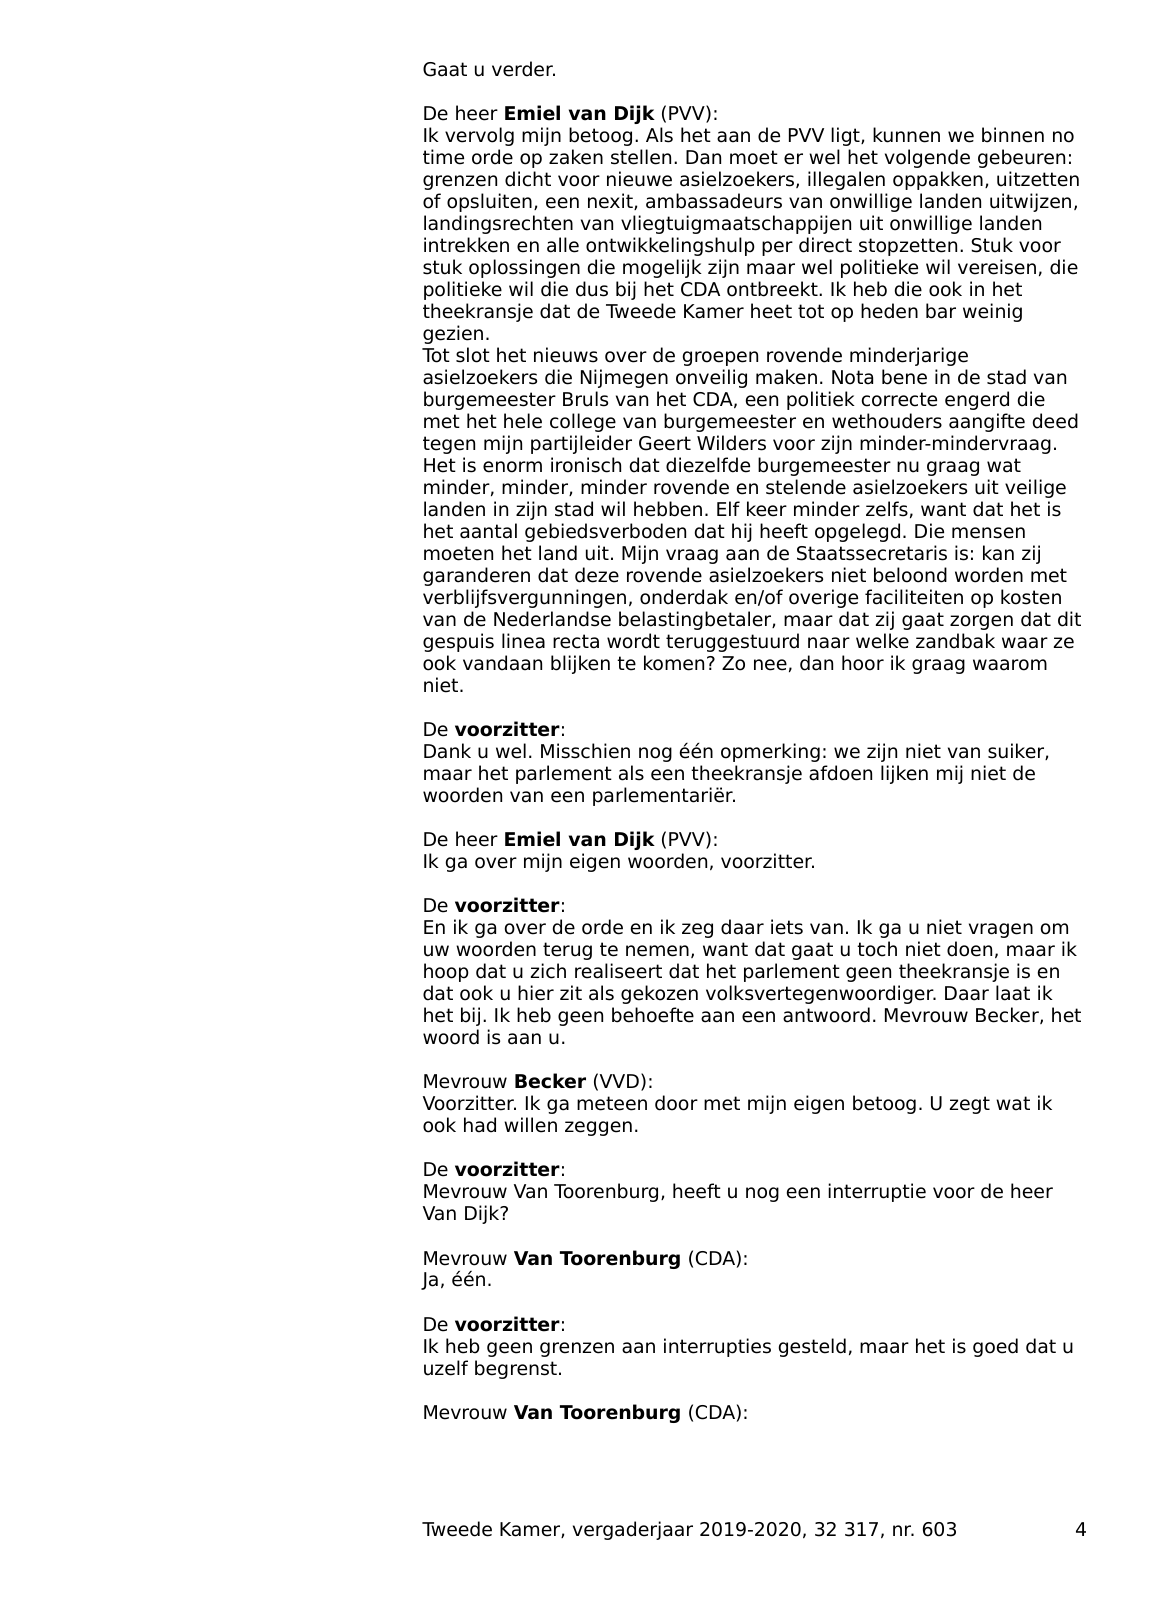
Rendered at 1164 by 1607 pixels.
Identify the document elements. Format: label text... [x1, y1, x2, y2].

text Mevrouw Van Toorenburg, heeft u nog een interruptie voor de heer Van Dijk? [422, 1181, 1087, 1225]
text En ik ga over de orde en ik zeg daar iets van. Ik ga u niet vragen om uw woorden terug te nemen, want dat gaat u toch niet doen, maar ik hoop dat u zich realiseert dat het parlement geen theekransje is en dat ook u hier zit als gekozen volksvertegenwoordiger. Daar laat ik het bij. Ik heb geen behoefte aan een antwoord. Mevrouw Becker, het woord is aan u. [422, 917, 1087, 1049]
text Ik ga over mijn eigen woorden, voorzitter. [422, 851, 1087, 873]
text Mevrouw Van Toorenburg (CDA): [422, 1247, 1087, 1269]
text Mevrouw Van Toorenburg (CDA): [422, 1402, 1087, 1424]
text De voorzitter: [422, 1159, 1087, 1181]
text Gaat u verder. [422, 59, 1087, 81]
text De heer Emiel van Dijk (PVV): [422, 829, 1087, 851]
text Ja, één. [422, 1269, 1087, 1291]
text De voorzitter: [422, 719, 1087, 741]
text Voorzitter. Ik ga meteen door met mijn eigen betoog. U zegt wat ik ook had willen zeggen. [422, 1093, 1087, 1137]
text Tot slot het nieuws over de groepen rovende minderjarige asielzoekers die Nijmegen onveilig maken. Nota bene in de stad van burgemeester Bruls van het CDA, een politiek correcte engerd die met het hele college van burgemeester en wethouders aangifte deed tegen mijn partijleider Geert Wilders voor zijn minder-mindervraag. Het is enorm ironisch dat diezelfde burgemeester nu graag wat minder, minder, minder rovende en stelende asielzoekers uit veilige landen in zijn stad wil hebben. Elf keer minder zelfs, want dat het is het aantal gebiedsverboden dat hij heeft opgelegd. Die mensen moeten het land uit. Mijn vraag aan de Staatssecretaris is: kan zij garanderen dat deze rovende asielzoekers niet beloond worden met verblijfsvergunningen, onderdak en/of overige faciliteiten op kosten van de Nederlandse belastingbetaler, maar dat zij gaat zorgen dat dit gespuis linea recta wordt teruggestuurd naar welke zandbak waar ze ook vandaan blijken te komen? Zo nee, dan hoor ik graag waarom niet. [422, 345, 1087, 697]
text De heer Emiel van Dijk (PVV): [422, 103, 1087, 125]
text Mevrouw Becker (VVD): [422, 1071, 1087, 1093]
text De voorzitter: [422, 1313, 1087, 1336]
text Ik vervolg mijn betoog. Als het aan de PVV ligt, kunnen we binnen no time orde op zaken stellen. Dan moet er wel het volgende gebeuren: grenzen dicht voor nieuwe asielzoekers, illegalen oppakken, uitzetten of opsluiten, een nexit, ambassadeurs van onwillige landen uitwijzen, landingsrechten van vliegtuigmaatschappijen uit onwillige landen intrekken en alle ontwikkelingshulp per direct stopzetten. Stuk voor stuk oplossingen die mogelijk zijn maar wel politieke wil vereisen, die politieke wil die dus bij het CDA ontbreekt. Ik heb die ook in het theekransje dat de Tweede Kamer heet tot op heden bar weinig gezien. [422, 125, 1087, 345]
text De voorzitter: [422, 895, 1087, 917]
text Ik heb geen grenzen aan interrupties gesteld, maar het is goed dat u uzelf begrenst. [422, 1336, 1087, 1379]
text Dank u wel. Misschien nog één opmerking: we zijn niet van suiker, maar het parlement als een theekransje afdoen lijken mij niet de woorden van een parlementariër. [422, 741, 1087, 807]
